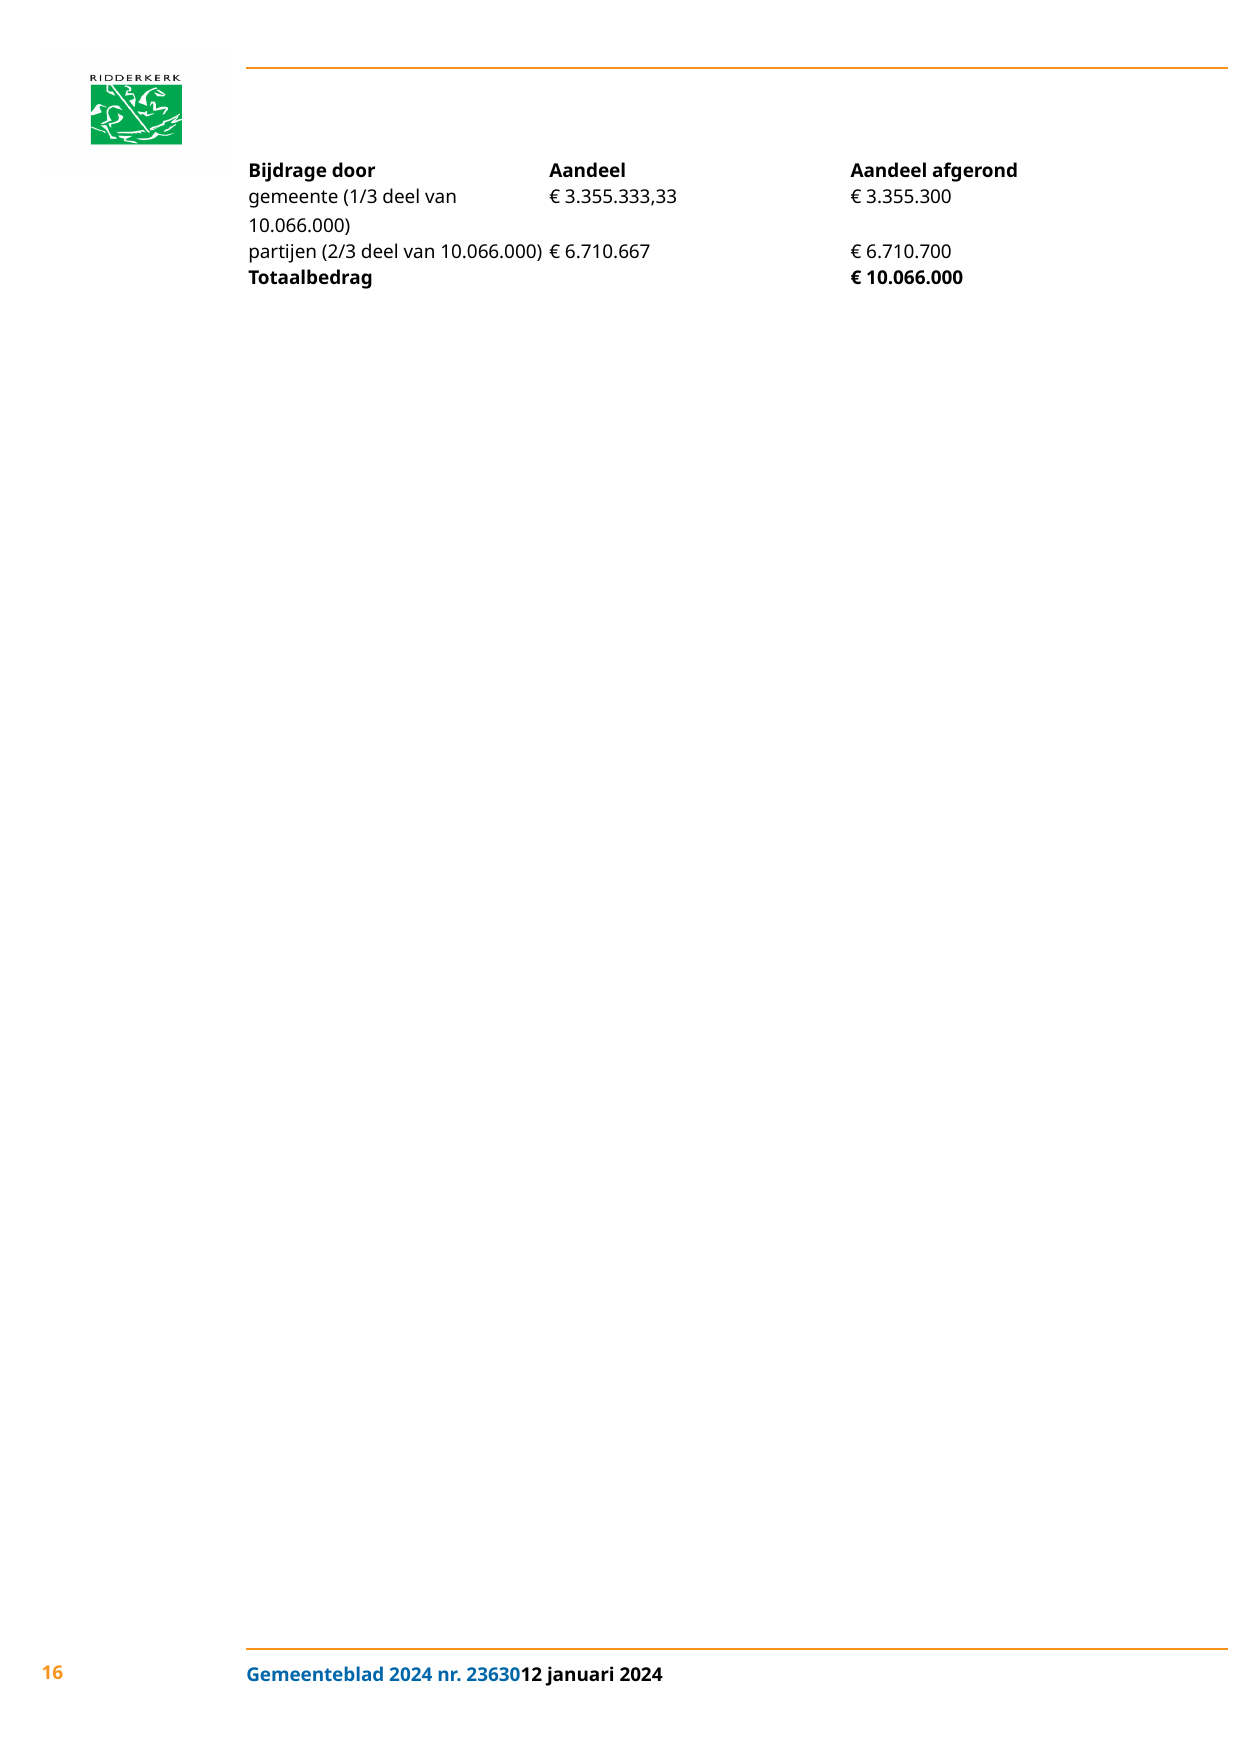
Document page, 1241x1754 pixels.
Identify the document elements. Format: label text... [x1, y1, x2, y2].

picture [41, 47, 231, 172]
table_header Aandeel [549, 157, 850, 183]
table_cell € 6.710.667 [549, 238, 850, 264]
table_cell € 3.355.300 [850, 183, 1152, 238]
table_header Aandeel afgerond [850, 157, 1152, 183]
table_cell [549, 264, 850, 290]
table_header Bijdrage door [248, 157, 549, 183]
table_cell partijen (2/3 deel van 10.066.000) [248, 238, 549, 264]
table_cell € 10.066.000 [850, 264, 1152, 290]
table_cell € 6.710.700 [850, 238, 1152, 264]
table_cell € 3.355.333,33 [549, 183, 850, 238]
table_cell gemeente (1/3 deel van 10.066.000) [248, 183, 549, 238]
table_cell Totaalbedrag [248, 264, 549, 290]
